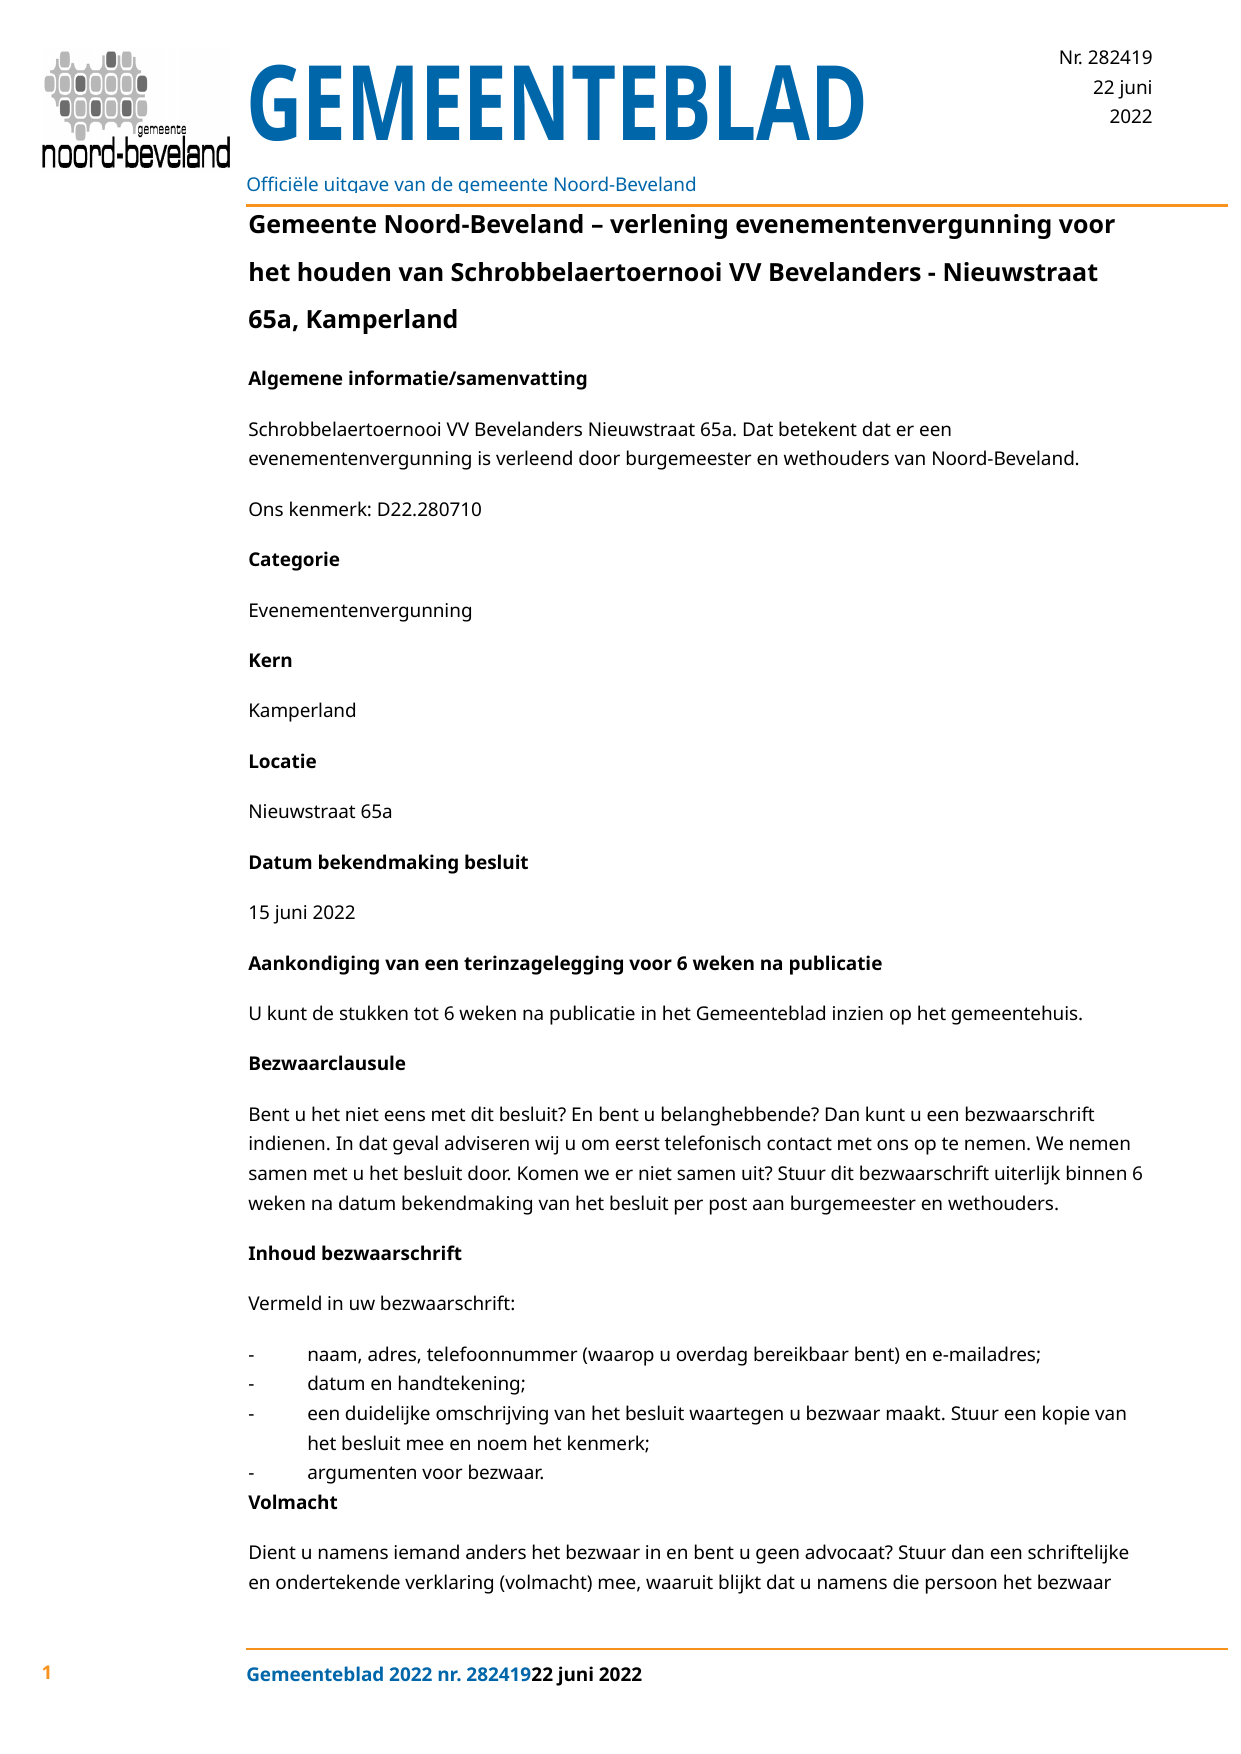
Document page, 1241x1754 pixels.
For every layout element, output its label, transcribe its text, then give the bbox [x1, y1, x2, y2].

list datum en handtekening; [248, 1371, 1152, 1396]
text Dient u namens iemand anders het bezwaar in en bent u geen advocaat? Stuur dan een schriftelijke en ondertekende verklaring (volmacht) mee, waaruit blijkt dat u namens die persoon het bezwaar [248, 1539, 1152, 1594]
text Ons kenmerk: D22.280710 [248, 496, 1152, 522]
list naam, adres, telefoonnummer (waarop u overdag bereikbaar bent) en e-mailadres; [248, 1341, 1152, 1367]
text Evenementenvergunning [248, 597, 1152, 622]
text Bent u het niet eens met dit besluit? En bent u belanghebbende? Dan kunt u een bezwaarschrift indienen. In dat geval adviseren wij u om eerst telefonisch contact met ons op te nemen. We nemen samen met u het besluit door. Komen we er niet samen uit? Stuur dit bezwaarschrift uiterlijk binnen 6 weken na datum bekendmaking van het besluit per post aan burgemeester en wethouders. [248, 1101, 1152, 1215]
text Inhoud bezwaarschrift [248, 1240, 1152, 1266]
text Schrobbelaertoernooi VV Bevelanders Nieuwstraat 65a. Dat betekent dat er een evenementenvergunning is verleend door burgemeester en wethouders van Noord-Beveland. [248, 416, 1152, 471]
text Bezwaarclausule [248, 1051, 1152, 1076]
list argumenten voor bezwaar. [248, 1459, 1152, 1485]
text Nieuwstraat 65a [248, 798, 1152, 824]
text Volmacht [248, 1489, 1152, 1514]
text Locatie [248, 748, 1152, 774]
text U kunt de stukken tot 6 weken na publicatie in het Gemeenteblad inzien op het gemeentehuis. [248, 1000, 1152, 1026]
text Aankondiging van een terinzagelegging voor 6 weken na publicatie [248, 950, 1152, 975]
text Gemeente Noord-Beveland – verlening evenementenvergunning voor het houden van Schrobbelaertoernooi VV Bevelanders - Nieuwstraat 65a, Kamperland [248, 207, 1152, 336]
list een duidelijke omschrijving van het besluit waartegen u bezwaar maakt. Stuur een kopie van het besluit mee en noem het kenmerk; [248, 1400, 1152, 1455]
text Kamperland [248, 698, 1152, 723]
text Vermeld in uw bezwaarschrift: [248, 1291, 1152, 1316]
text Kern [248, 647, 1152, 673]
picture [41, 47, 231, 172]
text Datum bekendmaking besluit [248, 849, 1152, 874]
text 15 juni 2022 [248, 899, 1152, 925]
text Categorie [248, 546, 1152, 572]
text Algemene informatie/samenvatting [248, 366, 1152, 391]
